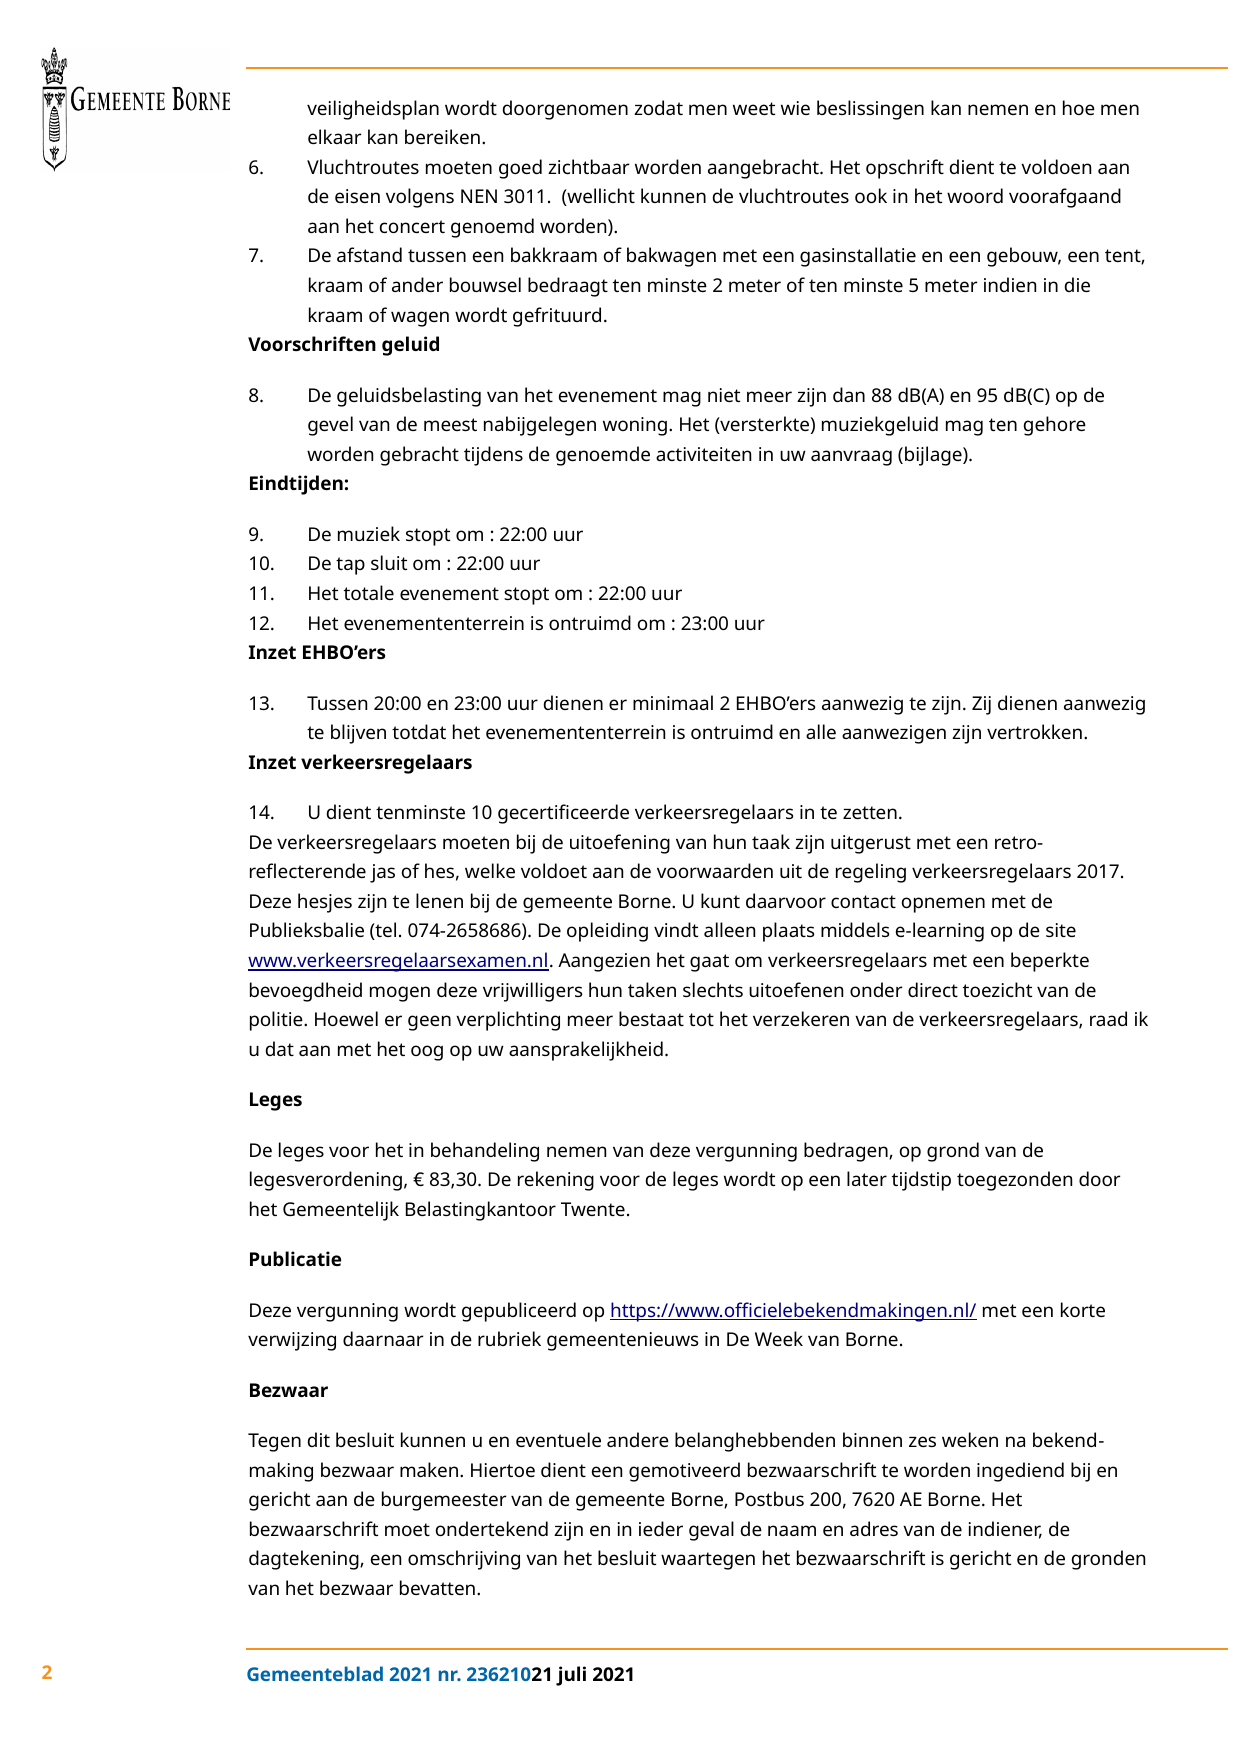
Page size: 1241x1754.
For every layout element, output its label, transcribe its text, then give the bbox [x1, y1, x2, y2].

text Voorschriften geluid [248, 331, 1152, 357]
list U dient tenminste 10 gecertificeerde verkeersregelaars in te zetten. [248, 799, 1152, 825]
list De afstand tussen een bakkraam of bakwagen met een gasinstallatie en een gebouw, een tent, kraam of ander bouwsel bedraagt ten minste 2 meter of ten minste 5 meter indien in die kraam of wagen wordt gefrituurd. [248, 243, 1152, 328]
text Eindtijden: [248, 471, 1152, 496]
picture [41, 47, 231, 172]
list De muziek stopt om : 22:00 uur [248, 521, 1152, 547]
list De geluidsbelasting van het evenement mag niet meer zijn dan 88 dB(A) en 95 dB(C) op de gevel van de meest nabijgelegen woning. Het (versterkte) muziekgeluid mag ten gehore worden gebracht tijdens de genoemde activiteiten in uw aanvraag (bijlage). [248, 382, 1152, 467]
text Inzet EHBO’ers [248, 639, 1152, 665]
text Inzet verkeersregelaars [248, 749, 1152, 775]
text De leges voor het in behandeling nemen van deze vergunning bedragen, op grond van de legesverordening, € 83,30. De rekening voor de leges wordt op een later tijdstip toegezonden door het Gemeentelijk Belastingkantoor Twente. [248, 1137, 1152, 1222]
list veiligheidsplan wordt doorgenomen zodat men weet wie beslissingen kan nemen en hoe men elkaar kan bereiken. [248, 95, 1152, 150]
text Tegen dit besluit kunnen u en eventuele andere belanghebbenden binnen zes weken na bekend­making bezwaar maken. Hiertoe dient een gemotiveerd bezwaarschrift te worden ingediend bij en gericht aan de burgemeester van de gemeente Borne, Postbus 200, 7620 AE Borne. Het bezwaarschrift moet ondertekend zijn en in ieder geval de naam en adres van de indiener, de dagtekening, een omschrijving van het besluit waartegen het bezwaarschrift is gericht en de gronden van het bezwaar bevatten. [248, 1427, 1152, 1601]
text Deze vergunning wordt gepubliceerd op https://www.officielebekendmakingen.nl/ met een korte verwijzing daarnaar in de rubriek gemeentenieuws in De Week van Borne. [248, 1297, 1152, 1352]
list De tap sluit om : 22:00 uur [248, 551, 1152, 576]
list Het evenemententerrein is ontruimd om : 23:00 uur [248, 610, 1152, 636]
list Tussen 20:00 en 23:00 uur dienen er minimaal 2 EHBO’ers aanwezig te zijn. Zij dienen aanwezig te blijven totdat het evenemententerrein is ontruimd en alle aanwezigen zijn vertrokken. [248, 690, 1152, 745]
text Leges [248, 1086, 1152, 1112]
list Vluchtroutes moeten goed zichtbaar worden aangebracht. Het opschrift dient te voldoen aan de eisen volgens NEN 3011. (wellicht kunnen de vluchtroutes ook in het woord voorafgaand aan het concert genoemd worden). [248, 154, 1152, 239]
text Bezwaar [248, 1377, 1152, 1403]
list Het totale evenement stopt om : 22:00 uur [248, 580, 1152, 606]
text De verkeersregelaars moeten bij de uitoefening van hun taak zijn uitgerust met een retro-reflecterende jas of hes, welke voldoet aan de voorwaarden uit de regeling verkeersregelaars 2017. Deze hesjes zijn te lenen bij de gemeente Borne. U kunt daarvoor contact opnemen met de Publieksbalie (tel. 074-2658686). De opleiding vindt alleen plaats middels e-learning op de site www.verkeersregelaarsexamen.nl. Aangezien het gaat om verkeersregelaars met een beperkte bevoegdheid mogen deze vrijwilligers hun taken slechts uitoefenen onder direct toezicht van de politie. Hoewel er geen verplichting meer bestaat tot het verzekeren van de verkeersregelaars, raad ik u dat aan met het oog op uw aansprakelijkheid. [248, 829, 1152, 1062]
text Publicatie [248, 1246, 1152, 1272]
